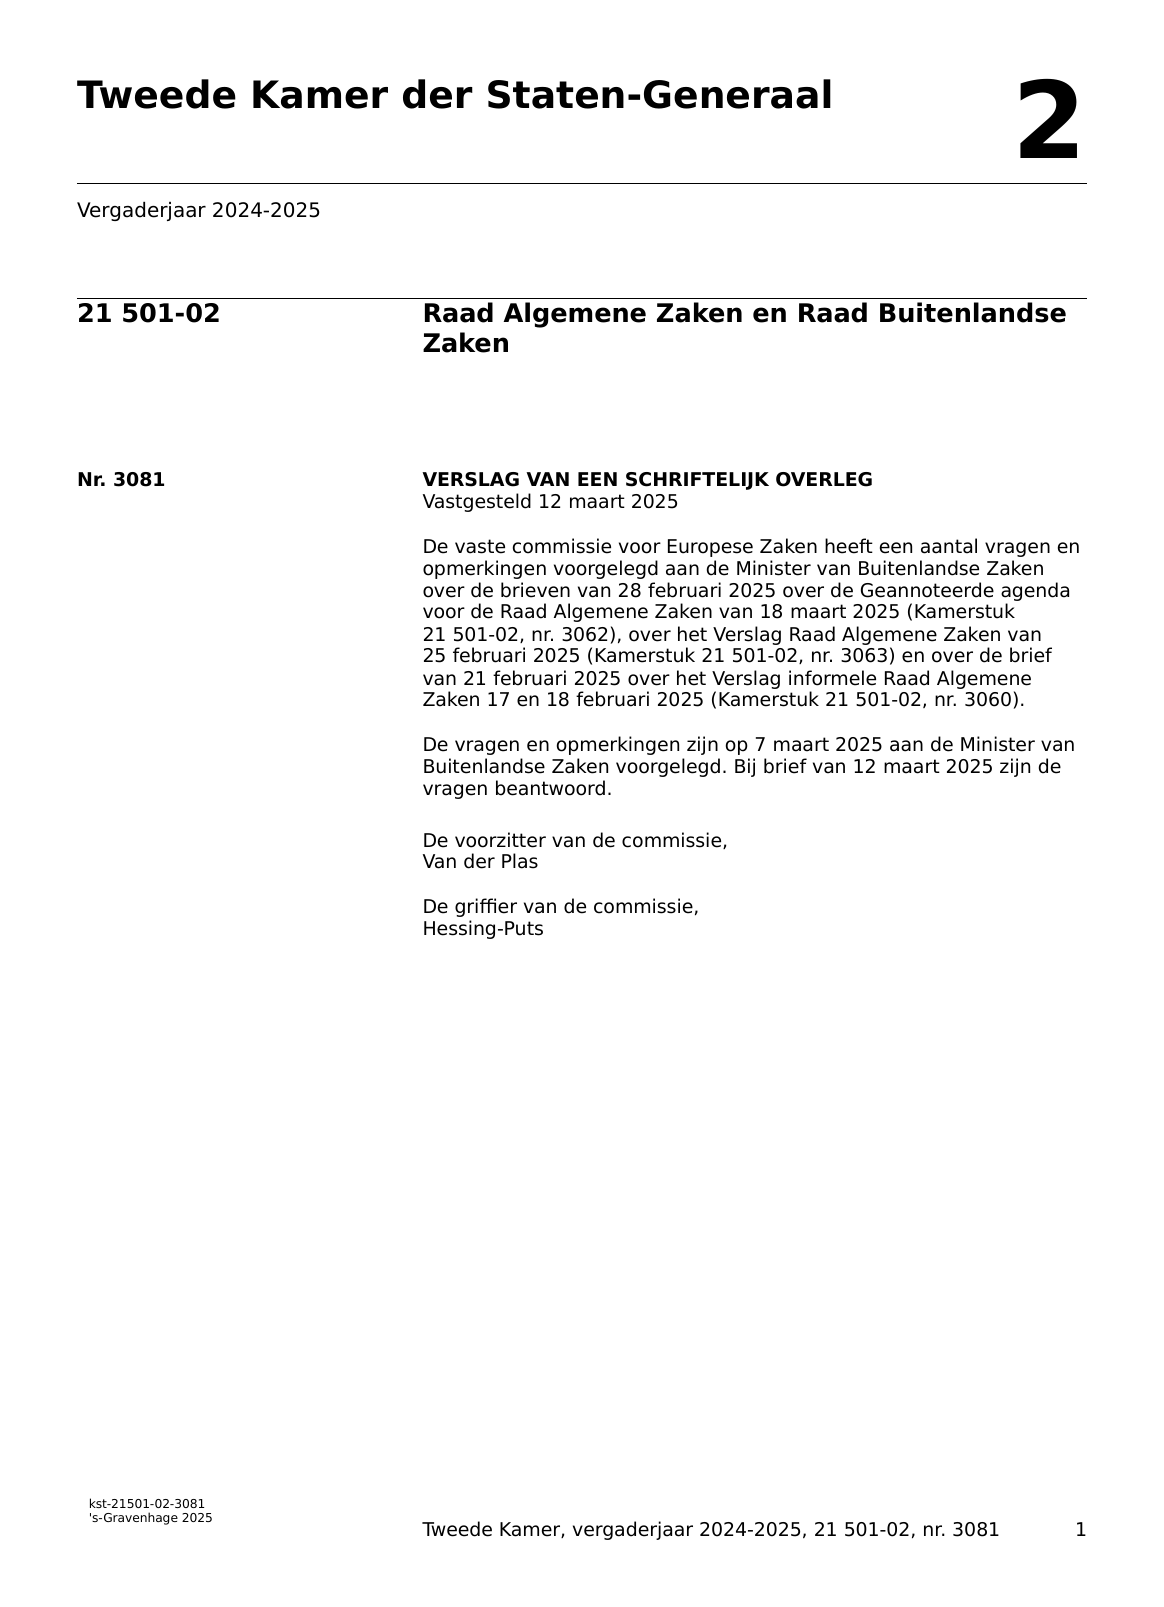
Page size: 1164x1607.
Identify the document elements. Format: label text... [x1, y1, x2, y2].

table_header 2 [886, 59, 1087, 183]
text Vastgesteld 12 maart 2025 [422, 491, 1087, 513]
subtitle Nr. 3081 VERSLAG VAN EEN SCHRIFTELIJK OVERLEG [77, 469, 1087, 491]
table_header Tweede Kamer der Staten-Generaal [77, 59, 886, 183]
subtitle 21 501-02 Raad Algemene Zaken en Raad Buitenlandse Zaken [77, 299, 1087, 358]
text 's-Gravenhage 2025 [88, 1511, 323, 1525]
text kst-21501-02-3081 [88, 1497, 323, 1511]
text De vragen en opmerkingen zijn op 7 maart 2025 aan de Minister van Buitenlandse Zaken voorgelegd. Bij brief van 12 maart 2025 zijn de vragen beantwoord. [422, 733, 1087, 799]
table_cell Vergaderjaar 2024-2025 [77, 184, 1087, 298]
text De vaste commissie voor Europese Zaken heeft een aantal vragen en opmerkingen voorgelegd aan de Minister van Buitenlandse Zaken over de brieven van 28 februari 2025 over de Geannoteerde agenda voor de Raad Algemene Zaken van 18 maart 2025 (Kamerstuk 21 501-02, nr. 3062), over het Verslag Raad Algemene Zaken van 25 februari 2025 (Kamerstuk 21 501-02, nr. 3063) en over de brief van 21 februari 2025 over het Verslag informele Raad Algemene Zaken 17 en 18 februari 2025 (Kamerstuk 21 501-02, nr. 3060). [422, 536, 1087, 711]
text De voorzitter van de commissie, Van der Plas [422, 829, 1087, 873]
text De griffier van de commissie, Hessing-Puts [422, 896, 1087, 939]
